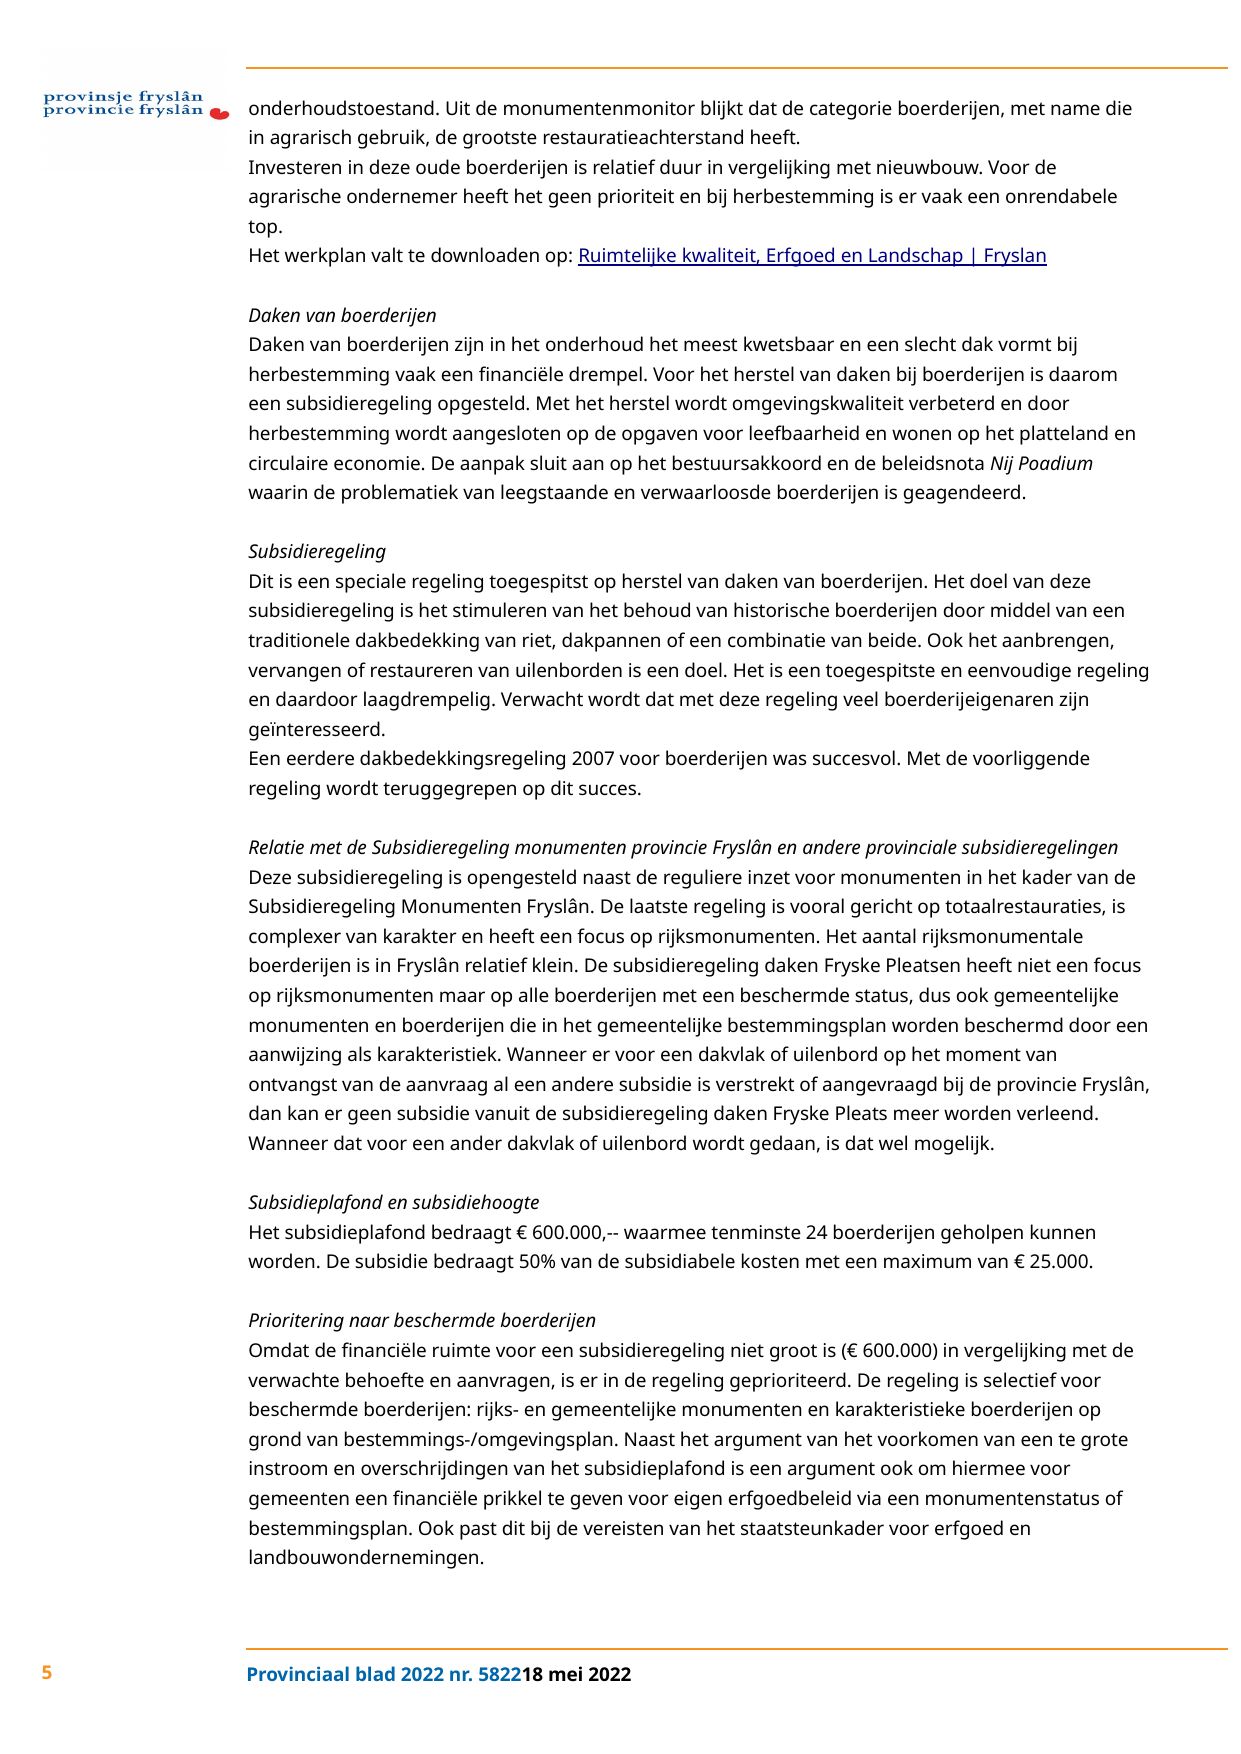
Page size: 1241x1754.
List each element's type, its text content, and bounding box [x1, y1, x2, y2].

text Daken van boerderijen zijn in het onderhoud het meest kwetsbaar en een slecht dak vormt bij herbestemming vaak een financiële drempel. Voor het herstel van daken bij boerderijen is daarom een subsidieregeling opgesteld. Met het herstel wordt omgevingskwaliteit verbeterd en door herbestemming wordt aangesloten op de opgaven voor leefbaarheid en wonen op het platteland en circulaire economie. De aanpak sluit aan op het bestuursakkoord en de beleidsnota Nij Poadium waarin de problematiek van leegstaande en verwaarloosde boerderijen is geagendeerd. [248, 331, 1152, 505]
text Relatie met de Subsidieregeling monumenten provincie Fryslân en andere provinciale subsidieregelingen [248, 834, 1152, 860]
picture [41, 47, 231, 172]
text Investeren in deze oude boerderijen is relatief duur in vergelijking met nieuwbouw. Voor de agrarische ondernemer heeft het geen prioriteit en bij herbestemming is er vaak een onrendabele top. [248, 154, 1152, 239]
text Dit is een speciale regeling toegespitst op herstel van daken van boerderijen. Het doel van deze subsidieregeling is het stimuleren van het behoud van historische boerderijen door middel van een traditionele dakbedekking van riet, dakpannen of een combinatie van beide. Ook het aanbrengen, vervangen of restaureren van uilenborden is een doel. Het is een toegespitste en eenvoudige regeling en daardoor laagdrempelig. Verwacht wordt dat met deze regeling veel boerderijeigenaren zijn geïnteresseerd. [248, 568, 1152, 742]
text Een eerdere dakbedekkingsregeling 2007 voor boerderijen was succesvol. Met de voorliggende regeling wordt teruggegrepen op dit succes. [248, 746, 1152, 801]
text Prioritering naar beschermde boerderijen [248, 1308, 1152, 1333]
text Subsidieregeling [248, 538, 1152, 564]
text onderhoudstoestand. Uit de monumentenmonitor blijkt dat de categorie boerderijen, met name die in agrarisch gebruik, de grootste restauratieachterstand heeft. [248, 95, 1152, 150]
text Omdat de financiële ruimte voor een subsidieregeling niet groot is (€ 600.000) in vergelijking met de verwachte behoefte en aanvragen, is er in de regeling geprioriteerd. De regeling is selectief voor beschermde boerderijen: rijks- en gemeentelijke monumenten en karakteristieke boerderijen op grond van bestemmings-/omgevingsplan. Naast het argument van het voorkomen van een te grote instroom en overschrijdingen van het subsidieplafond is een argument ook om hiermee voor gemeenten een financiële prikkel te geven voor eigen erfgoedbeleid via een monumentenstatus of bestemmingsplan. Ook past dit bij de vereisten van het staatsteunkader voor erfgoed en landbouwondernemingen. [248, 1337, 1152, 1570]
text Deze subsidieregeling is opengesteld naast de reguliere inzet voor monumenten in het kader van de Subsidieregeling Monumenten Fryslân. De laatste regeling is vooral gericht op totaalrestauraties, is complexer van karakter en heeft een focus op rijksmonumenten. Het aantal rijksmonumentale boerderijen is in Fryslân relatief klein. De subsidieregeling daken Fryske Pleatsen heeft niet een focus op rijksmonumenten maar op alle boerderijen met een beschermde status, dus ook gemeentelijke monumenten en boerderijen die in het gemeentelijke bestemmingsplan worden beschermd door een aanwijzing als karakteristiek. Wanneer er voor een dakvlak of uilenbord op het moment van ontvangst van de aanvraag al een andere subsidie is verstrekt of aangevraagd bij de provincie Fryslân, dan kan er geen subsidie vanuit de subsidieregeling daken Fryske Pleats meer worden verleend. Wanneer dat voor een ander dakvlak of uilenbord wordt gedaan, is dat wel mogelijk. [248, 864, 1152, 1156]
text Het subsidieplafond bedraagt € 600.000,-- waarmee tenminste 24 boerderijen geholpen kunnen worden. De subsidie bedraagt 50% van de subsidiabele kosten met een maximum van € 25.000. [248, 1219, 1152, 1274]
text Subsidieplafond en subsidiehoogte [248, 1189, 1152, 1215]
text Het werkplan valt te downloaden op: Ruimtelijke kwaliteit, Erfgoed en Landschap | Fryslan [248, 243, 1152, 268]
text Daken van boerderijen [248, 302, 1152, 328]
